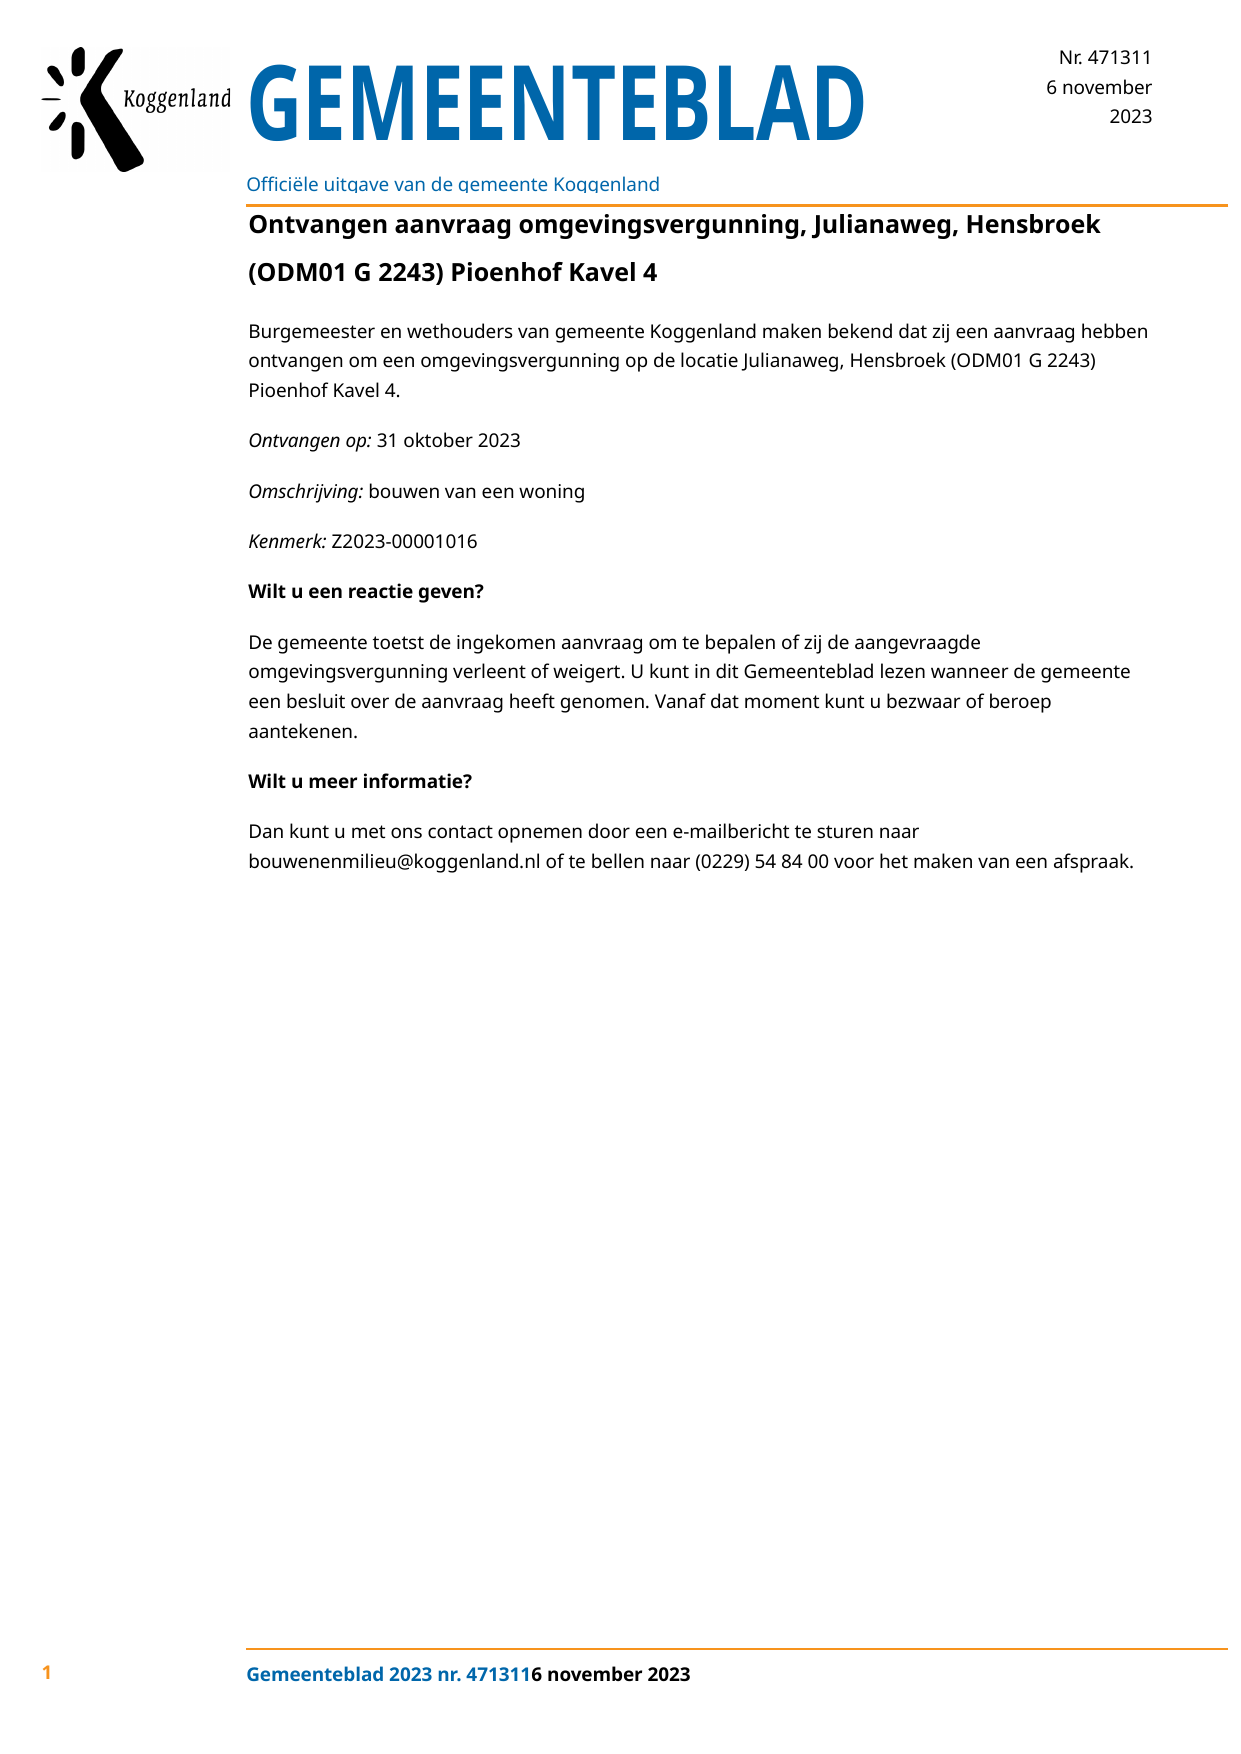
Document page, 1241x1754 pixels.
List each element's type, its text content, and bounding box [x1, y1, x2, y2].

text Ontvangen op: 31 oktober 2023 [248, 427, 1152, 453]
text De gemeente toetst de ingekomen aanvraag om te bepalen of zij de aangevraagde omgevingsvergunning verleent of weigert. U kunt in dit Gemeenteblad lezen wanneer de gemeente een besluit over de aanvraag heeft genomen. Vanaf dat moment kunt u bezwaar of beroep aantekenen. [248, 629, 1152, 744]
text Burgemeester en wethouders van gemeente Koggenland maken bekend dat zij een aanvraag hebben ontvangen om een omgevingsvergunning op de locatie Julianaweg, Hensbroek (ODM01 G 2243) Pioenhof Kavel 4. [248, 318, 1152, 403]
picture [41, 47, 231, 172]
text Kenmerk: Z2023-00001016 [248, 528, 1152, 554]
text Ontvangen aanvraag omgevingsvergunning, Julianaweg, Hensbroek (ODM01 G 2243) Pioenhof Kavel 4 [248, 207, 1152, 288]
text Omschrijving: bouwen van een woning [248, 478, 1152, 504]
text Dan kunt u met ons contact opnemen door een e-mailbericht te sturen naar bouwenenmilieu@koggenland.nl of te bellen naar (0229) 54 84 00 voor het maken van een afspraak. [248, 819, 1152, 874]
text Wilt u een reactie geven? [248, 579, 1152, 604]
text Wilt u meer informatie? [248, 768, 1152, 794]
